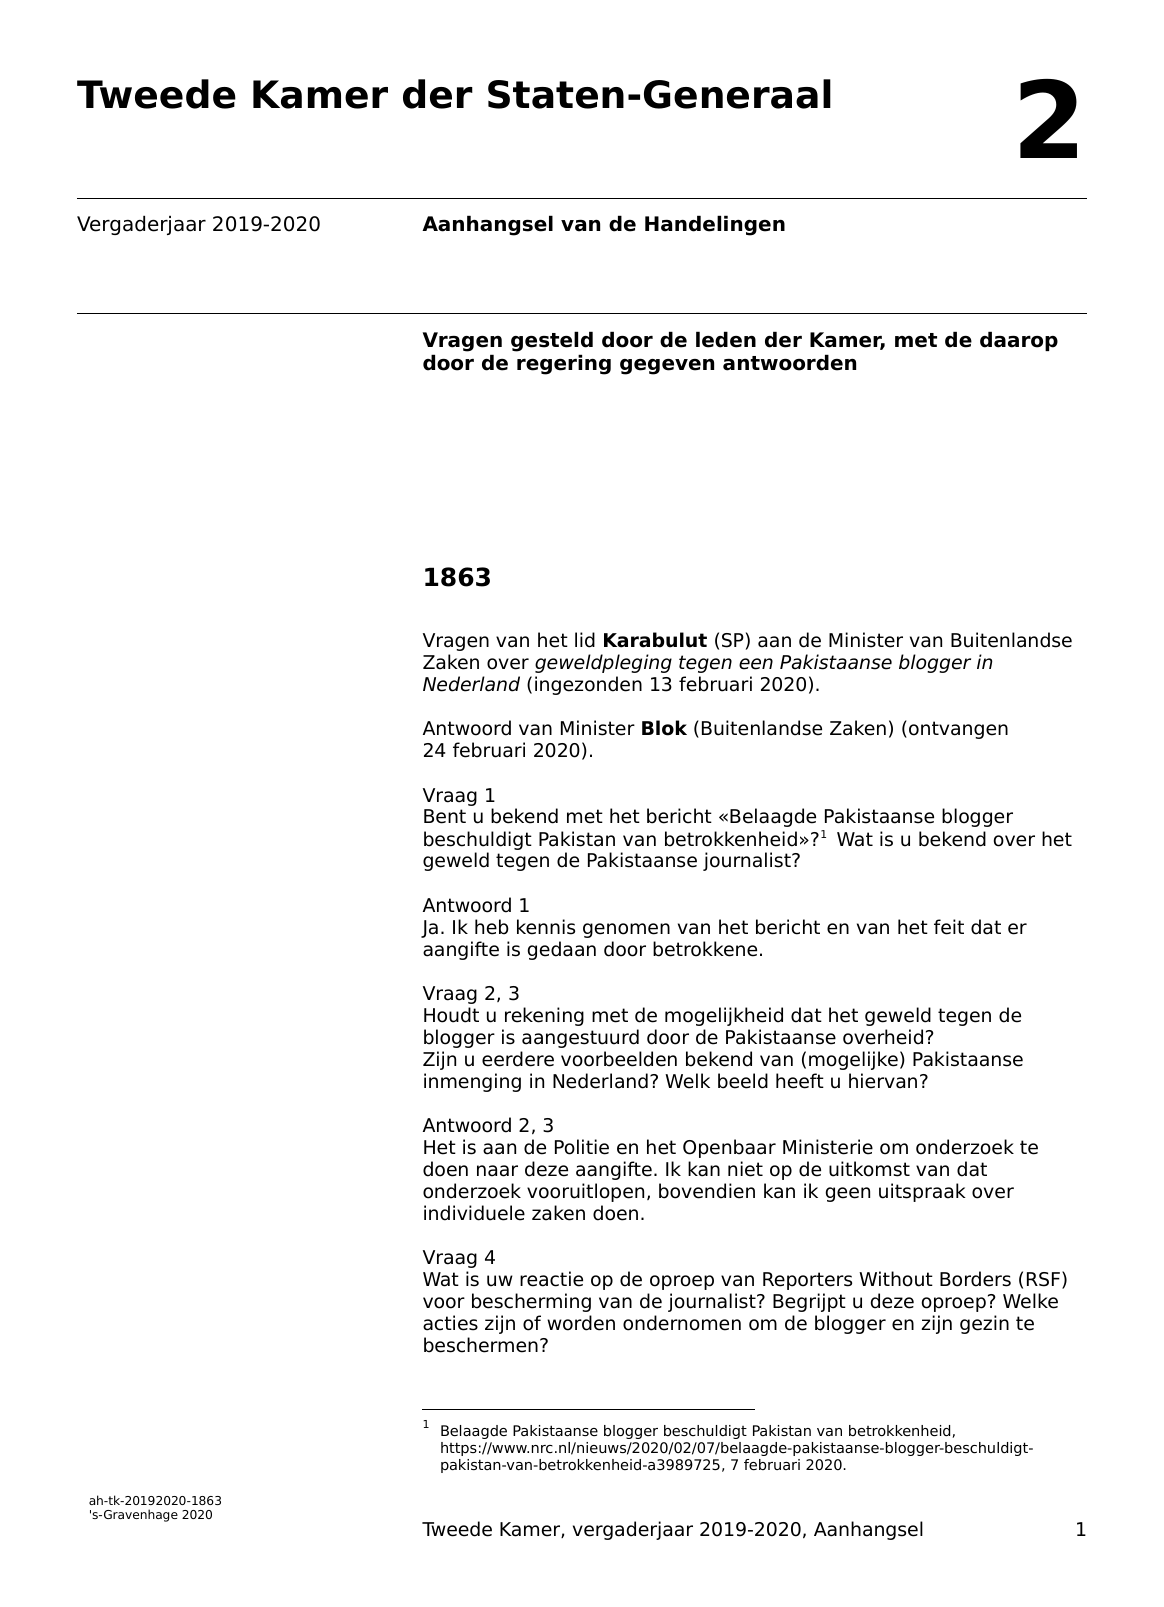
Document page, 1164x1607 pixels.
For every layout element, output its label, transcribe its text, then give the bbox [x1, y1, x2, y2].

table_cell Aanhangsel van de Handelingen [422, 199, 1087, 313]
text Antwoord van Minister Blok (Buitenlandse Zaken) (ontvangen 24 februari 2020). [422, 718, 1087, 762]
text 's-Gravenhage 2020 [88, 1508, 323, 1522]
text Vraag 4 [422, 1247, 1087, 1269]
table_cell Vergaderjaar 2019-2020 [77, 199, 422, 313]
table_header 2 [886, 59, 1087, 198]
text Vraag 2, 3 [422, 983, 1087, 1005]
text Antwoord 2, 3 [422, 1115, 1087, 1137]
text Vragen van het lid Karabulut (SP) aan de Minister van Buitenlandse Zaken over geweldpleging tegen een Pakistaanse blogger in Nederland (ingezonden 13 februari 2020). [422, 630, 1087, 696]
text Houdt u rekening met de mogelijkheid dat het geweld tegen de blogger is aangestuurd door de Pakistaanse overheid? [422, 1005, 1087, 1049]
text Ja. Ik heb kennis genomen van het bericht en van het feit dat er aangifte is gedaan door betrokkene. [422, 917, 1087, 961]
table_header Tweede Kamer der Staten-Generaal [77, 59, 886, 198]
table_cell [77, 314, 422, 375]
text Antwoord 1 [422, 894, 1087, 917]
text Bent u bekend met het bericht «Belaagde Pakistaanse blogger beschuldigt Pakistan van betrokkenheid»? Wat is u bekend over het geweld tegen de Pakistaanse journalist? [422, 806, 1087, 872]
table_cell Vragen gesteld door de leden der Kamer, met de daarop door de regering gegeven antwoorden [422, 314, 1087, 375]
text Belaagde Pakistaanse blogger beschuldigt Pakistan van betrokkenheid, https://www.nrc.nl/nieuws/2020/02/07/belaagde-pakistaanse-blogger-beschuldigt-pakistan-van-betrokkenheid-a3989725, 7 februari 2020. [422, 1418, 1087, 1474]
text Vraag 1 [422, 784, 1087, 806]
text Zijn u eerdere voorbeelden bekend van (mogelijke) Pakistaanse inmenging in Nederland? Welk beeld heeft u hiervan? [422, 1049, 1087, 1093]
text ah-tk-20192020-1863 [88, 1494, 323, 1508]
text Wat is uw reactie op de oproep van Reporters Without Borders (RSF) voor bescherming van de journalist? Begrijpt u deze oproep? Welke acties zijn of worden ondernomen om de blogger en zijn gezin te beschermen? [422, 1269, 1087, 1357]
text Het is aan de Politie en het Openbaar Ministerie om onderzoek te doen naar deze aangifte. Ik kan niet op de uitkomst van dat onderzoek vooruitlopen, bovendien kan ik geen uitspraak over individuele zaken doen. [422, 1137, 1087, 1225]
text 1863 [422, 563, 1087, 592]
